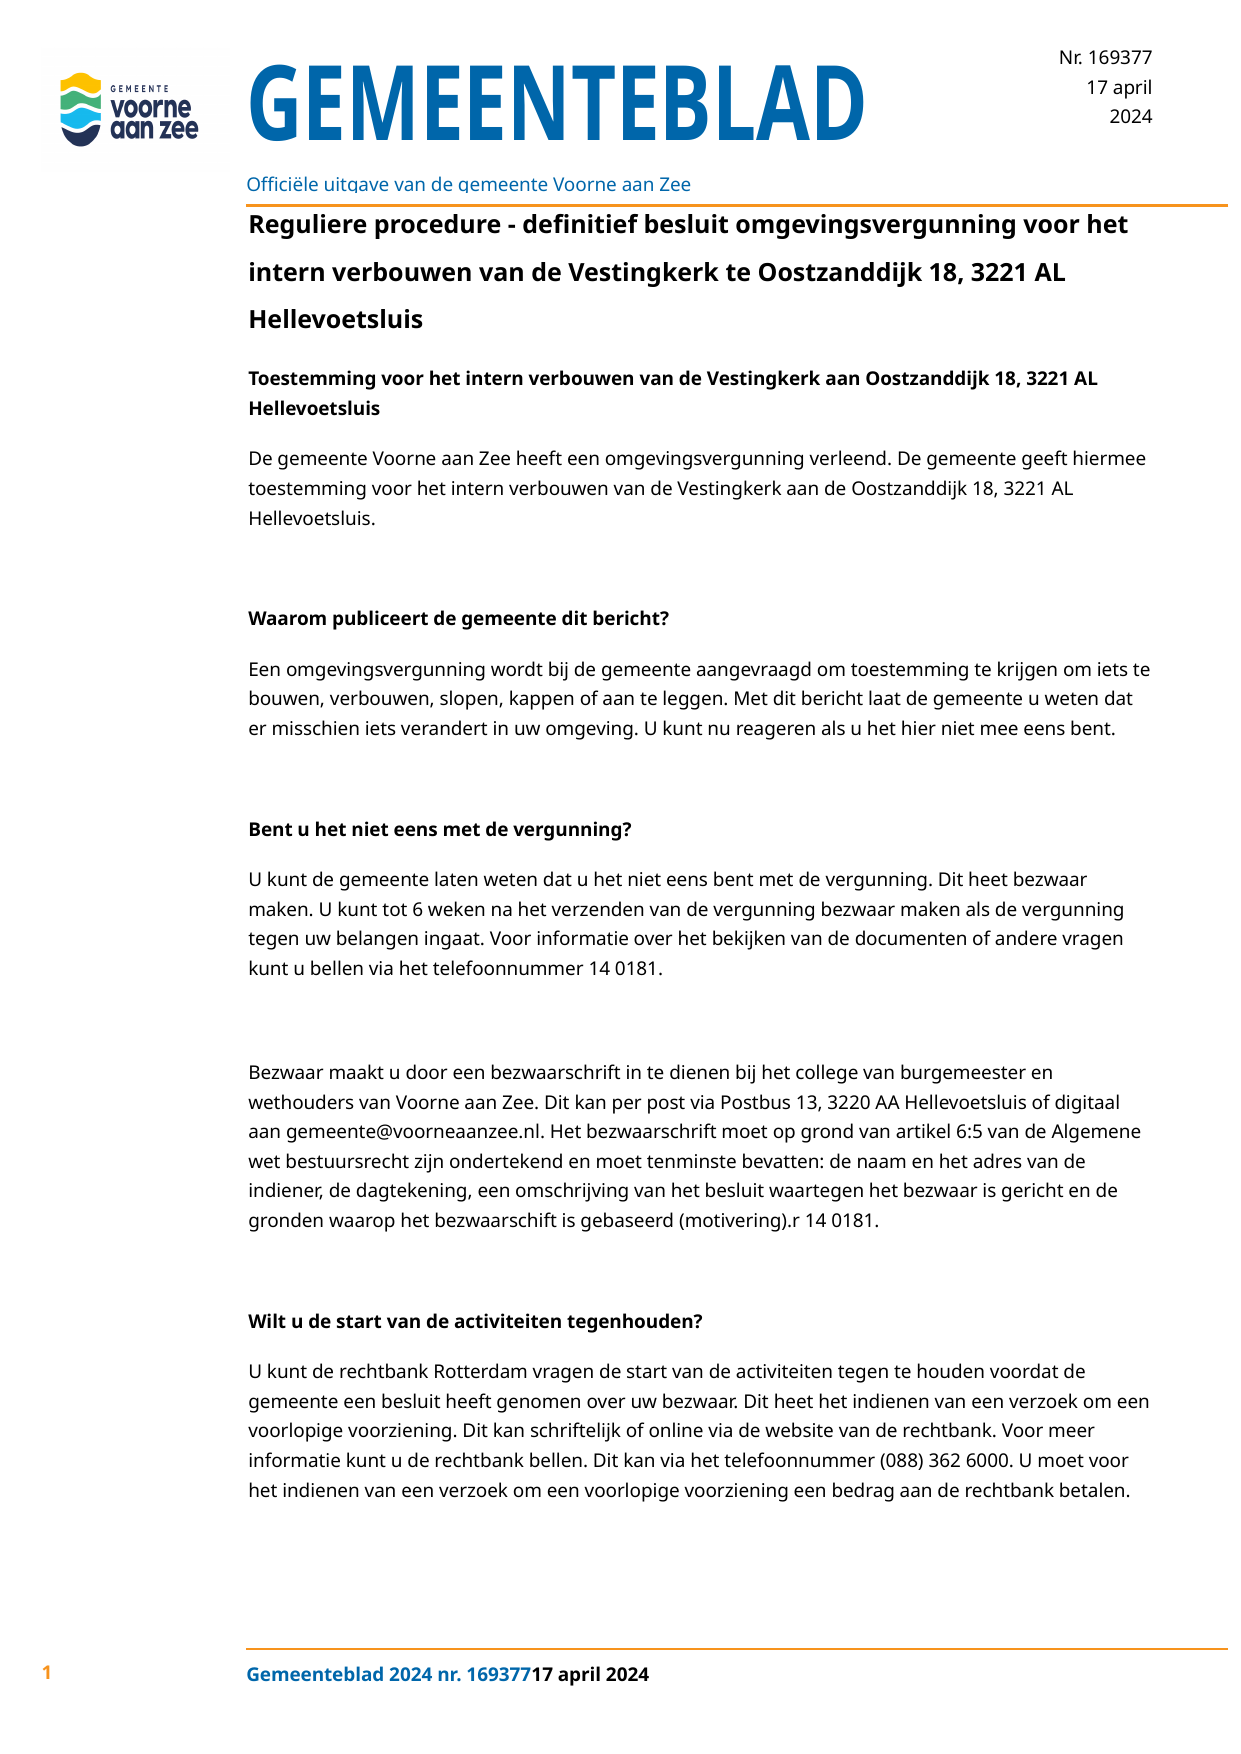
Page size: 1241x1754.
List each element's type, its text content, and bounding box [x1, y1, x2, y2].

text Een omgevingsvergunning wordt bij de gemeente aangevraagd om toestemming te krijgen om iets te bouwen, verbouwen, slopen, kappen of aan te leggen. Met dit bericht laat de gemeente u weten dat er misschien iets verandert in uw omgeving. U kunt nu reageren als u het hier niet mee eens bent. [248, 656, 1152, 741]
picture [41, 47, 231, 172]
text Bent u het niet eens met de vergunning? [248, 816, 1152, 842]
text U kunt de rechtbank Rotterdam vragen de start van de activiteiten tegen te houden voordat de gemeente een besluit heeft genomen over uw bezwaar. Dit heet het indienen van een verzoek om een voorlopige voorziening. Dit kan schriftelijk of online via de website van de rechtbank. Voor meer informatie kunt u de rechtbank bellen. Dit kan via het telefoonnummer (088) 362 6000. U moet voor het indienen van een verzoek om een voorlopige voorziening een bedrag aan de rechtbank betalen. [248, 1358, 1152, 1503]
text Toestemming voor het intern verbouwen van de Vestingkerk aan Oostzanddijk 18, 3221 AL Hellevoetsluis [248, 366, 1152, 421]
text Waarom publiceert de gemeente dit bericht? [248, 606, 1152, 631]
text Reguliere procedure - definitief besluit omgevingsvergunning voor het intern verbouwen van de Vestingkerk te Oostzanddijk 18, 3221 AL Hellevoetsluis [248, 207, 1152, 336]
text Wilt u de start van de activiteiten tegenhouden? [248, 1308, 1152, 1334]
text ﻿Bezwaar maakt u door een bezwaarschrift in te dienen bij het college van burgemeester en wethouders van Voorne aan Zee. Dit kan per post via Postbus 13, 3220 AA Hellevoetsluis of digitaal aan gemeente@voorneaanzee.nl. Het bezwaarschrift moet op grond van artikel 6:5 van de Algemene wet bestuursrecht zijn ondertekend en moet tenminste bevatten: de naam en het adres van de indiener, de dagtekening, een omschrijving van het besluit waartegen het bezwaar is gericht en de gronden waarop het bezwaarschift is gebaseerd (motivering).r 14 0181. [248, 1056, 1152, 1233]
text De gemeente Voorne aan Zee heeft een omgevingsvergunning verleend. De gemeente geeft hiermee toestemming voor het intern verbouwen van de Vestingkerk aan de Oostzanddijk 18, 3221 AL Hellevoetsluis. [248, 446, 1152, 530]
text U kunt de gemeente laten weten dat u het niet eens bent met de vergunning. Dit heet bezwaar maken. U kunt tot 6 weken na het verzenden van de vergunning bezwaar maken als de vergunning tegen uw belangen ingaat. Voor informatie over het bekijken van de documenten of andere vragen kunt u bellen via het telefoonnummer 14 0181. [248, 866, 1152, 981]
